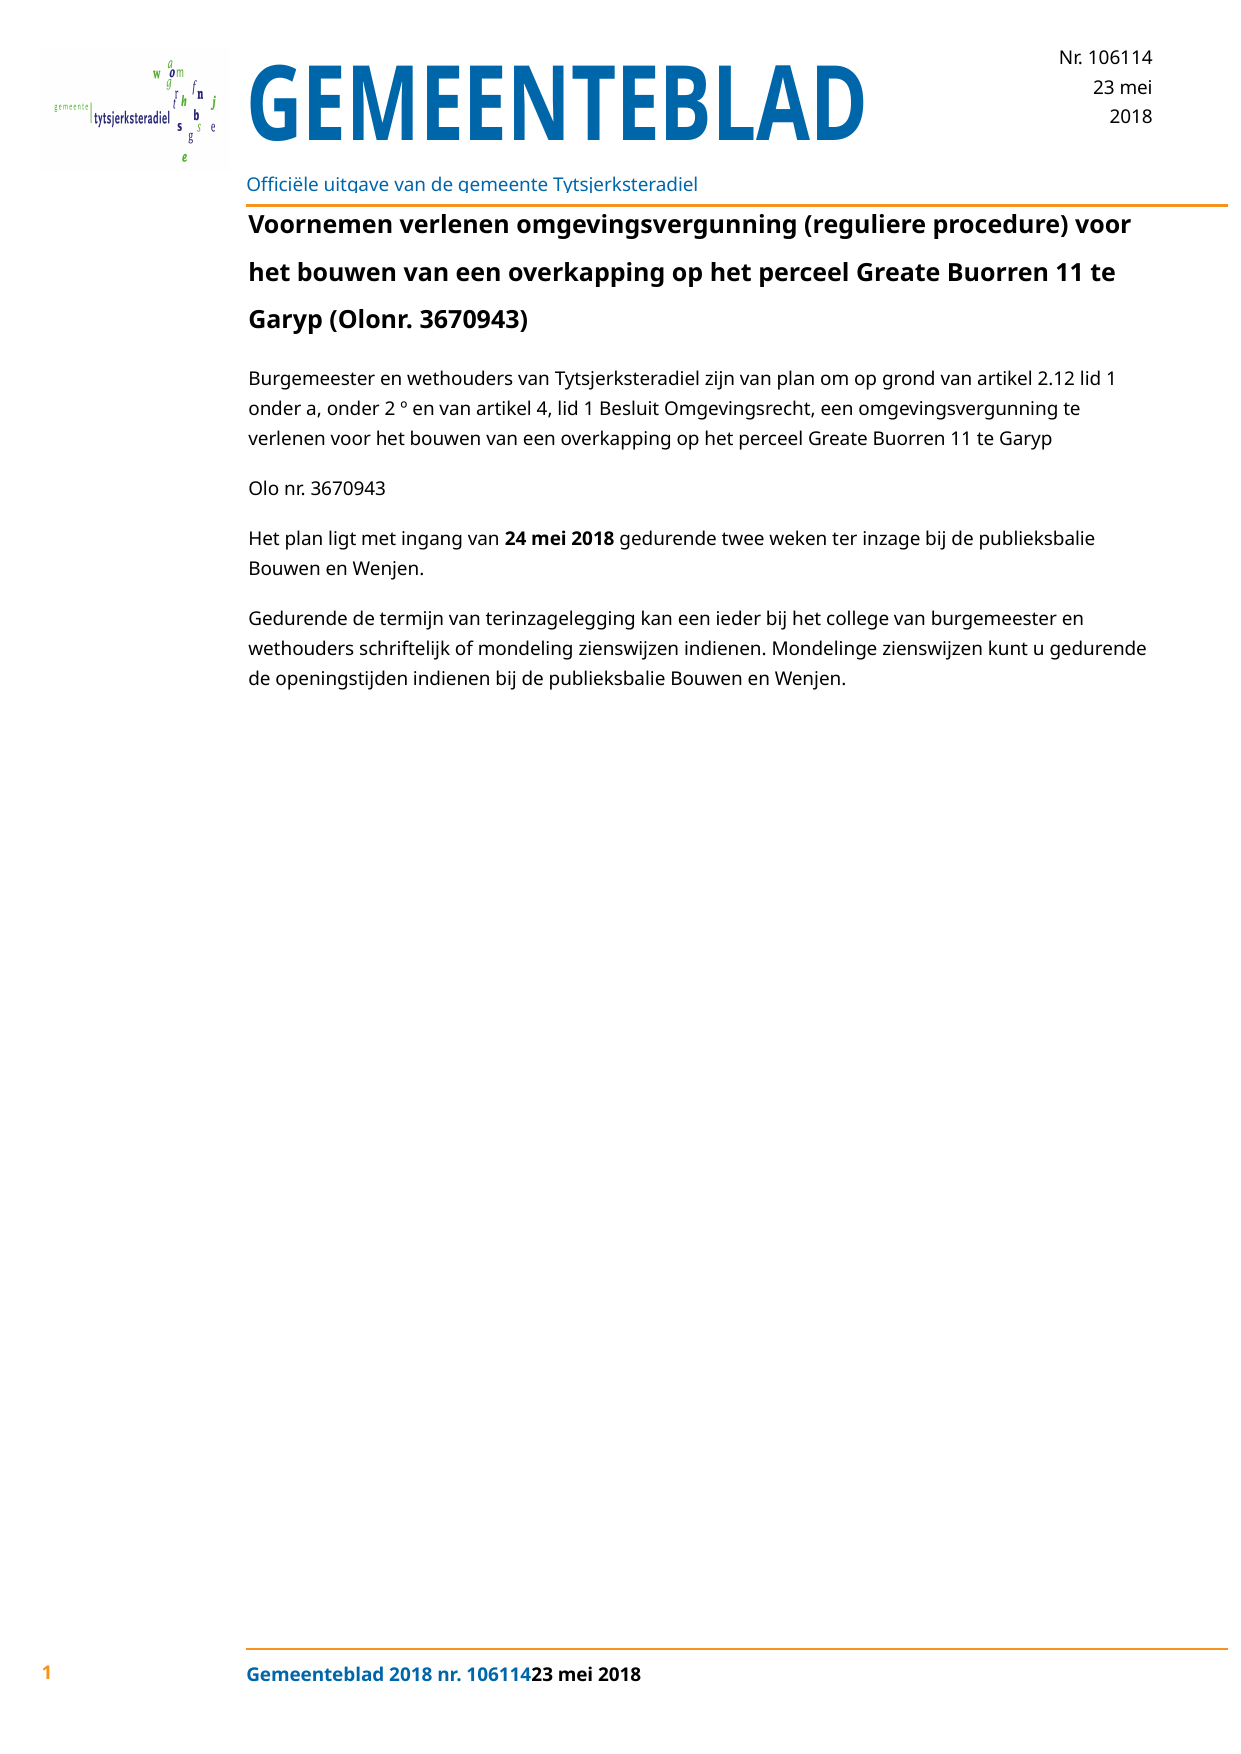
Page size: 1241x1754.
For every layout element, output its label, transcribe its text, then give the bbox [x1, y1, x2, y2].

text Burgemeester en wethouders van Tytsjerksteradiel zijn van plan om op grond van artikel 2.12 lid 1 onder a, onder 2 º en van artikel 4, lid 1 Besluit Omgevingsrecht, een omgevingsvergunning te verlenen voor het bouwen van een overkapping op het perceel Greate Buorren 11 te Garyp [248, 366, 1152, 450]
text Voornemen verlenen omgevingsvergunning (reguliere procedure) voor het bouwen van een overkapping op het perceel Greate Buorren 11 te Garyp (Olonr. 3670943) [248, 207, 1152, 336]
text Olo nr. 3670943 [248, 475, 1152, 501]
text Gedurende de termijn van terinzagelegging kan een ieder bij het college van burgemeester en wethouders schriftelijk of mondeling zienswijzen indienen. Mondelinge zienswijzen kunt u gedurende de openingstijden indienen bij de publieksbalie Bouwen en Wenjen. [248, 606, 1152, 690]
text Het plan ligt met ingang van 24 mei 2018 gedurende twee weken ter inzage bij de publieksbalie Bouwen en Wenjen. [248, 526, 1152, 581]
picture [41, 47, 231, 172]
